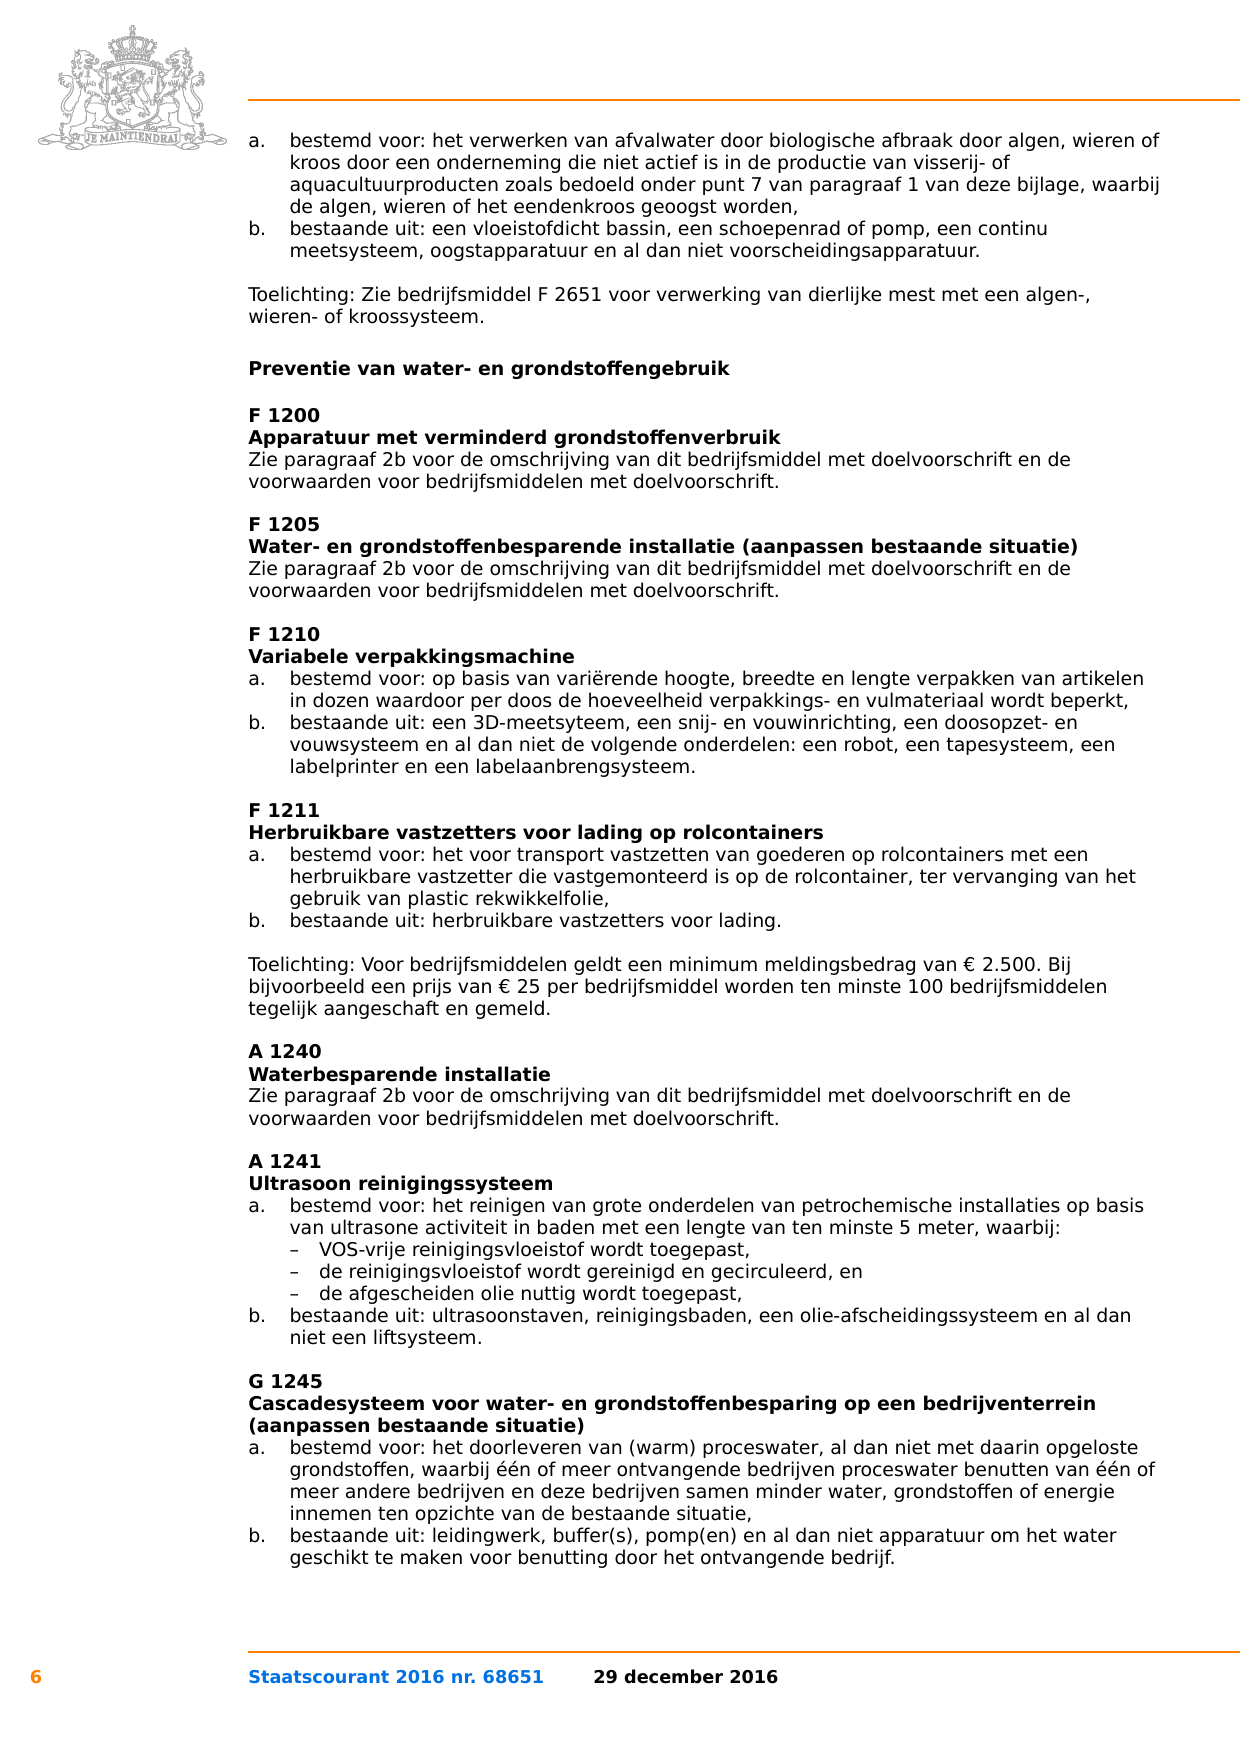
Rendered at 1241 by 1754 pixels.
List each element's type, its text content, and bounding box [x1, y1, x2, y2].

text b. bestaande uit: een 3D-meetsyteem, een snij- en vouwinrichting, een doosopzet- en vouwsysteem en al dan niet de volgende onderdelen: een robot, een tapesysteem, een labelprinter en een labelaanbrengsysteem. [248, 712, 1163, 778]
text a. bestemd voor: het voor transport vastzetten van goederen op rolcontainers met een herbruikbare vastzetter die vastgemonteerd is op de rolcontainer, ter vervanging van het gebruik van plastic rekwikkelfolie, [248, 844, 1163, 910]
text b. bestaande uit: herbruikbare vastzetters voor lading. [248, 910, 1163, 932]
text Water- en grondstoffenbesparende installatie (aanpassen bestaande situatie) [248, 536, 1163, 558]
text A 1240 [248, 1041, 1163, 1063]
text b. bestaande uit: leidingwerk, buffer(s), pomp(en) en al dan niet apparatuur om het water geschikt te maken voor benutting door het ontvangende bedrijf. [248, 1525, 1163, 1569]
text a. bestemd voor: het reinigen van grote onderdelen van petrochemische installaties op basis van ultrasone activiteit in baden met een lengte van ten minste 5 meter, waarbij: [248, 1195, 1163, 1239]
text F 1205 [248, 514, 1163, 536]
text Zie paragraaf 2b voor de omschrijving van dit bedrijfsmiddel met doelvoorschrift en de voorwaarden voor bedrijfsmiddelen met doelvoorschrift. [248, 448, 1163, 492]
text Apparatuur met verminderd grondstoffenverbruik [248, 427, 1163, 448]
text – VOS-vrije reinigingsvloeistof wordt toegepast, [289, 1239, 1163, 1261]
text a. bestemd voor: het doorleveren van (warm) proceswater, al dan niet met daarin opgeloste grondstoffen, waarbij één of meer ontvangende bedrijven proceswater benutten van één of meer andere bedrijven en deze bedrijven samen minder water, grondstoffen of energie innemen ten opzichte van de bestaande situatie, [248, 1437, 1163, 1525]
text Ultrasoon reinigingssysteem [248, 1173, 1163, 1195]
text Zie paragraaf 2b voor de omschrijving van dit bedrijfsmiddel met doelvoorschrift en de voorwaarden voor bedrijfsmiddelen met doelvoorschrift. [248, 558, 1163, 602]
text Zie paragraaf 2b voor de omschrijving van dit bedrijfsmiddel met doelvoorschrift en de voorwaarden voor bedrijfsmiddelen met doelvoorschrift. [248, 1085, 1163, 1129]
subtitle Preventie van water- en grondstoffengebruik [248, 358, 1163, 379]
text Cascadesysteem voor water- en grondstoffenbesparing op een bedrijventerrein (aanpassen bestaande situatie) [248, 1393, 1163, 1437]
text b. bestaande uit: een vloeistofdicht bassin, een schoepenrad of pomp, een continu meetsysteem, oogstapparatuur en al dan niet voorscheidingsapparatuur. [248, 218, 1163, 262]
text G 1245 [248, 1371, 1163, 1393]
text – de reinigingsvloeistof wordt gereinigd en gecirculeerd, en [289, 1261, 1163, 1283]
text A 1241 [248, 1151, 1163, 1173]
text Herbruikbare vastzetters voor lading op rolcontainers [248, 822, 1163, 844]
text F 1210 [248, 624, 1163, 646]
text b. bestaande uit: ultrasoonstaven, reinigingsbaden, een olie-afscheidingssysteem en al dan niet een liftsysteem. [248, 1305, 1163, 1349]
text Toelichting: Voor bedrijfsmiddelen geldt een minimum meldingsbedrag van € 2.500. Bij bijvoorbeeld een prijs van € 25 per bedrijfsmiddel worden ten minste 100 bedrijfsmiddelen tegelijk aangeschaft en gemeld. [248, 954, 1163, 1019]
text a. bestemd voor: het verwerken van afvalwater door biologische afbraak door algen, wieren of kroos door een onderneming die niet actief is in de productie van visserij- of aquacultuurproducten zoals bedoeld onder punt 7 van paragraaf 1 van deze bijlage, waarbij de algen, wieren of het eendenkroos geoogst worden, [248, 130, 1163, 218]
text Toelichting: Zie bedrijfsmiddel F 2651 voor verwerking van dierlijke mest met een algen-, wieren- of kroossysteem. [248, 284, 1163, 328]
text Variabele verpakkingsmachine [248, 646, 1163, 668]
text F 1211 [248, 800, 1163, 822]
text F 1200 [248, 404, 1163, 427]
text a. bestemd voor: op basis van variërende hoogte, breedte en lengte verpakken van artikelen in dozen waardoor per doos de hoeveelheid verpakkings- en vulmateriaal wordt beperkt, [248, 668, 1163, 712]
picture [38, 25, 227, 150]
text – de afgescheiden olie nuttig wordt toegepast, [289, 1283, 1163, 1305]
text Waterbesparende installatie [248, 1063, 1163, 1085]
